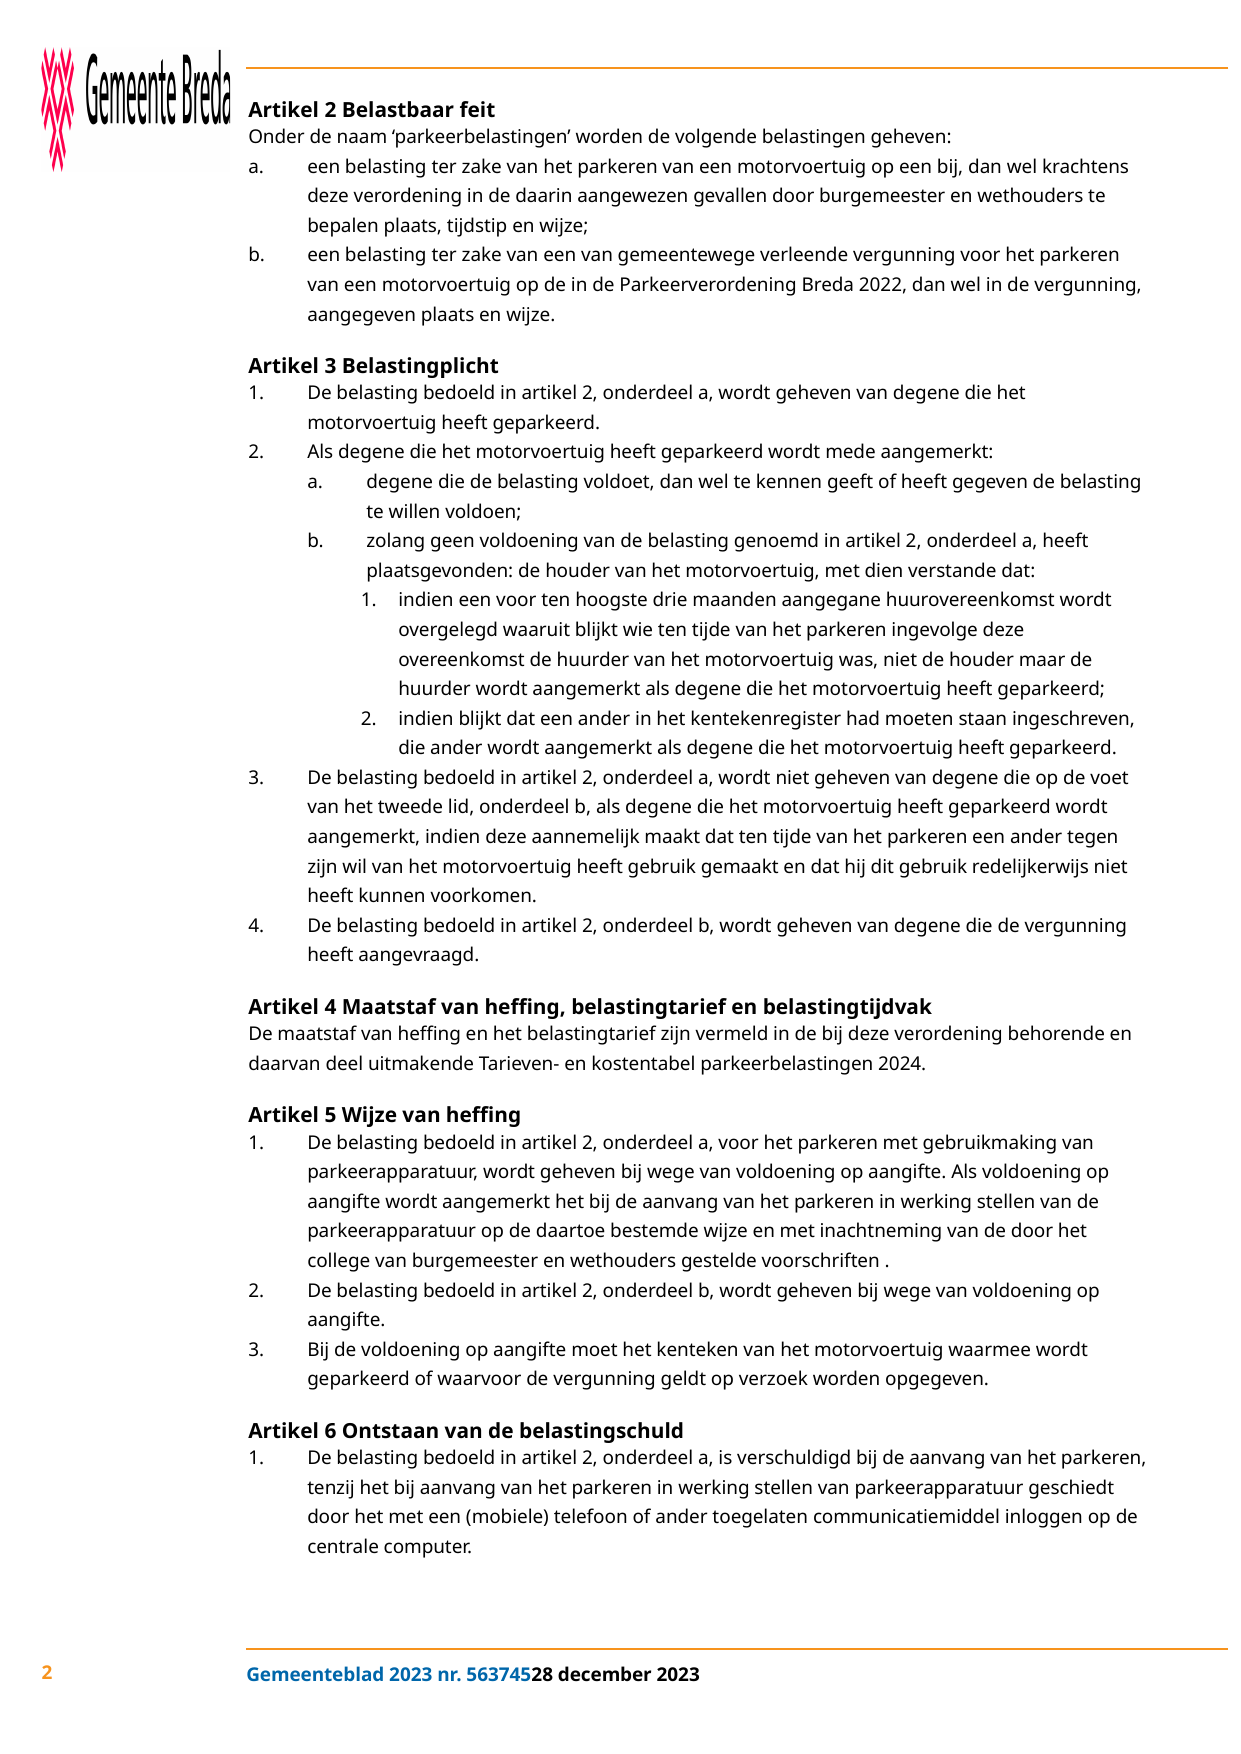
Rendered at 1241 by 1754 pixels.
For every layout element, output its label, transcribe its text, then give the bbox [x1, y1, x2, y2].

text Artikel 5 Wijze van heffing [248, 1101, 1152, 1129]
list zolang geen voldoening van de belasting genoemd in artikel 2, onderdeel a, heeft plaatsgevonden: de houder van het motorvoertuig, met dien verstande dat: [307, 527, 1152, 583]
list Als degene die het motorvoertuig heeft geparkeerd wordt mede aangemerkt: [248, 439, 1152, 464]
text Onder de naam ‘parkeerbelastingen’ worden de volgende belastingen geheven: [248, 123, 1152, 149]
text De maatstaf van heffing en het belastingtarief zijn vermeld in de bij deze verordening behorende en daarvan deel uitmakende Tarieven- en kostentabel parkeerbelastingen 2024. [248, 1021, 1152, 1076]
list De belasting bedoeld in artikel 2, onderdeel a, wordt geheven van degene die het motorvoertuig heeft geparkeerd. [248, 379, 1152, 435]
list De belasting bedoeld in artikel 2, onderdeel b, wordt geheven van degene die de vergunning heeft aangevraagd. [248, 912, 1152, 967]
text Artikel 6 Ontstaan van de belastingschuld [248, 1416, 1152, 1444]
list indien een voor ten hoogste drie maanden aangegane huurovereenkomst wordt overgelegd waaruit blijkt wie ten tijde van het parkeren ingevolge deze overeenkomst de huurder van het motorvoertuig was, niet de houder maar de huurder wordt aangemerkt als degene die het motorvoertuig heeft geparkeerd; [361, 587, 1152, 701]
list Bij de voldoening op aangifte moet het kenteken van het motorvoertuig waarmee wordt geparkeerd of waarvoor de vergunning geldt op verzoek worden opgegeven. [248, 1336, 1152, 1391]
list De belasting bedoeld in artikel 2, onderdeel b, wordt geheven bij wege van voldoening op aangifte. [248, 1277, 1152, 1332]
list De belasting bedoeld in artikel 2, onderdeel a, wordt niet geheven van degene die op de voet van het tweede lid, onderdeel b, als degene die het motorvoertuig heeft geparkeerd wordt aangemerkt, indien deze aannemelijk maakt dat ten tijde van het parkeren een ander tegen zijn wil van het motorvoertuig heeft gebruik gemaakt en dat hij dit gebruik redelijkerwijs niet heeft kunnen voorkomen. [248, 764, 1152, 908]
list De belasting bedoeld in artikel 2, onderdeel a, voor het parkeren met gebruikmaking van parkeerapparatuur, wordt geheven bij wege van voldoening op aangifte. Als voldoening op aangifte wordt aangemerkt het bij de aanvang van het parkeren in werking stellen van de parkeerapparatuur op de daartoe bestemde wijze en met inachtneming van de door het college van burgemeester en wethouders gestelde voorschriften . [248, 1129, 1152, 1273]
text Artikel 4 Maatstaf van heffing, belastingtarief en belastingtijdvak [248, 992, 1152, 1021]
list een belasting ter zake van een van gemeentewege verleende vergunning voor het parkeren van een motorvoertuig op de in de Parkeerverordening Breda 2022, dan wel in de vergunning, aangegeven plaats en wijze. [248, 242, 1152, 326]
text Artikel 2 Belastbaar feit [248, 95, 1152, 123]
list De belasting bedoeld in artikel 2, onderdeel a, is verschuldigd bij de aanvang van het parkeren, tenzij het bij aanvang van het parkeren in werking stellen van parkeerapparatuur geschiedt door het met een (mobiele) telefoon of ander toegelaten communicatiemiddel inloggen op de centrale computer. [248, 1444, 1152, 1559]
picture [41, 47, 231, 172]
list degene die de belasting voldoet, dan wel te kennen geeft of heeft gegeven de belasting te willen voldoen; [307, 468, 1152, 524]
text Artikel 3 Belastingplicht [248, 351, 1152, 379]
list indien blijkt dat een ander in het kentekenregister had moeten staan ingeschreven, die ander wordt aangemerkt als degene die het motorvoertuig heeft geparkeerd. [361, 705, 1152, 760]
list een belasting ter zake van het parkeren van een motorvoertuig op een bij, dan wel krachtens deze verordening in de daarin aangewezen gevallen door burgemeester en wethouders te bepalen plaats, tijdstip en wijze; [248, 153, 1152, 238]
